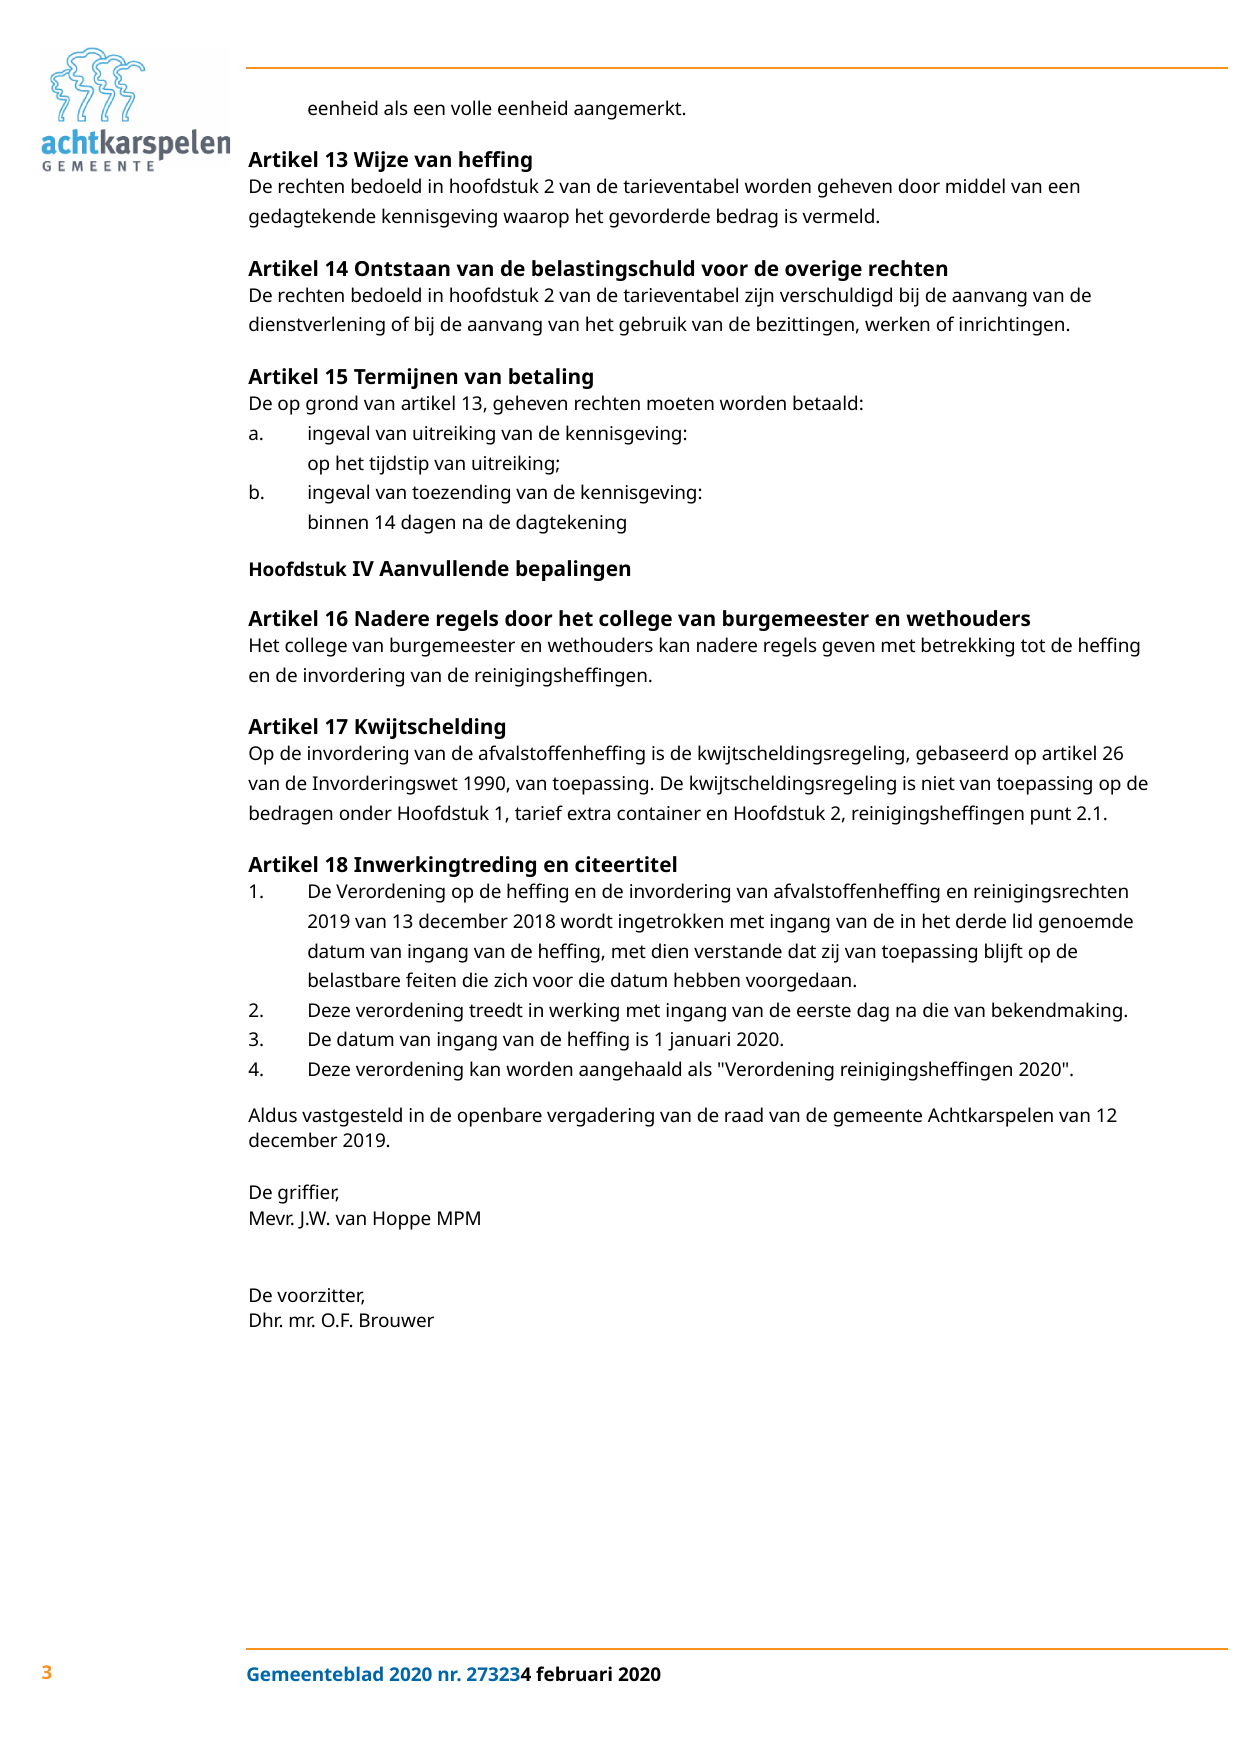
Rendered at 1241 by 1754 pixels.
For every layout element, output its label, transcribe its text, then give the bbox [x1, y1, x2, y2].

text De op grond van artikel 13, geheven rechten moeten worden betaald: [248, 391, 1152, 416]
list Deze verordening treedt in werking met ingang van de eerste dag na die van bekendmaking. [248, 997, 1152, 1023]
list Deze verordening kan worden aangehaald als "Verordening reinigingsheffingen 2020". [248, 1056, 1152, 1082]
text De rechten bedoeld in hoofdstuk 2 van de tarieventabel zijn verschuldigd bij de aanvang van de dienstverlening of bij de aanvang van het gebruik van de bezittingen, werken of inrichtingen. [248, 282, 1152, 337]
list ingeval van uitreiking van de kennisgeving: [248, 420, 1152, 446]
list De datum van ingang van de heffing is 1 januari 2020. [248, 1027, 1152, 1052]
text Aldus vastgesteld in de openbare vergadering van de raad van de gemeente Achtkarspelen van 12 december 2019. [248, 1102, 1152, 1153]
text De griffier, [248, 1179, 1152, 1205]
list eenheid als een volle eenheid aangemerkt. [248, 95, 1152, 121]
list De Verordening op de heffing en de invordering van afvalstoffenheffing en reinigingsrechten 2019 van 13 december 2018 wordt ingetrokken met ingang van de in het derde lid genoemde datum van ingang van de heffing, met dien verstande dat zij van toepassing blijft op de belastbare feiten die zich voor die datum hebben voorgedaan. [248, 879, 1152, 993]
text Hoofdstuk IV Aanvullende bepalingen [248, 554, 1152, 583]
text Artikel 17 Kwijtschelding [248, 712, 1152, 741]
text De rechten bedoeld in hoofdstuk 2 van de tarieventabel worden geheven door middel van een gedagtekende kennisgeving waarop het gevorderde bedrag is vermeld. [248, 174, 1152, 229]
list ingeval van toezending van de kennisgeving: [248, 479, 1152, 505]
list binnen 14 dagen na de dagtekening [248, 509, 1152, 534]
list op het tijdstip van uitreiking; [248, 450, 1152, 475]
text De voorzitter, [248, 1282, 1152, 1308]
text Artikel 18 Inwerkingtreding en citeertitel [248, 850, 1152, 879]
text Het college van burgemeester en wethouders kan nadere regels geven met betrekking tot de heffing en de invordering van de reinigingsheffingen. [248, 632, 1152, 687]
text Mevr. J.W. van Hoppe MPM [248, 1205, 1152, 1230]
picture [41, 47, 231, 172]
text Dhr. mr. O.F. Brouwer [248, 1308, 1152, 1333]
text Artikel 14 Ontstaan van de belastingschuld voor de overige rechten [248, 254, 1152, 282]
text Artikel 13 Wijze van heffing [248, 145, 1152, 174]
text Artikel 15 Termijnen van betaling [248, 362, 1152, 391]
text Op de invordering van de afvalstoffenheffing is de kwijtscheldingsregeling, gebaseerd op artikel 26 van de Invorderingswet 1990, van toepassing. De kwijtscheldingsregeling is niet van toepassing op de bedragen onder Hoofdstuk 1, tarief extra container en Hoofdstuk 2, reinigingsheffingen punt 2.1. [248, 741, 1152, 826]
text Artikel 16 Nadere regels door het college van burgemeester en wethouders [248, 604, 1152, 632]
